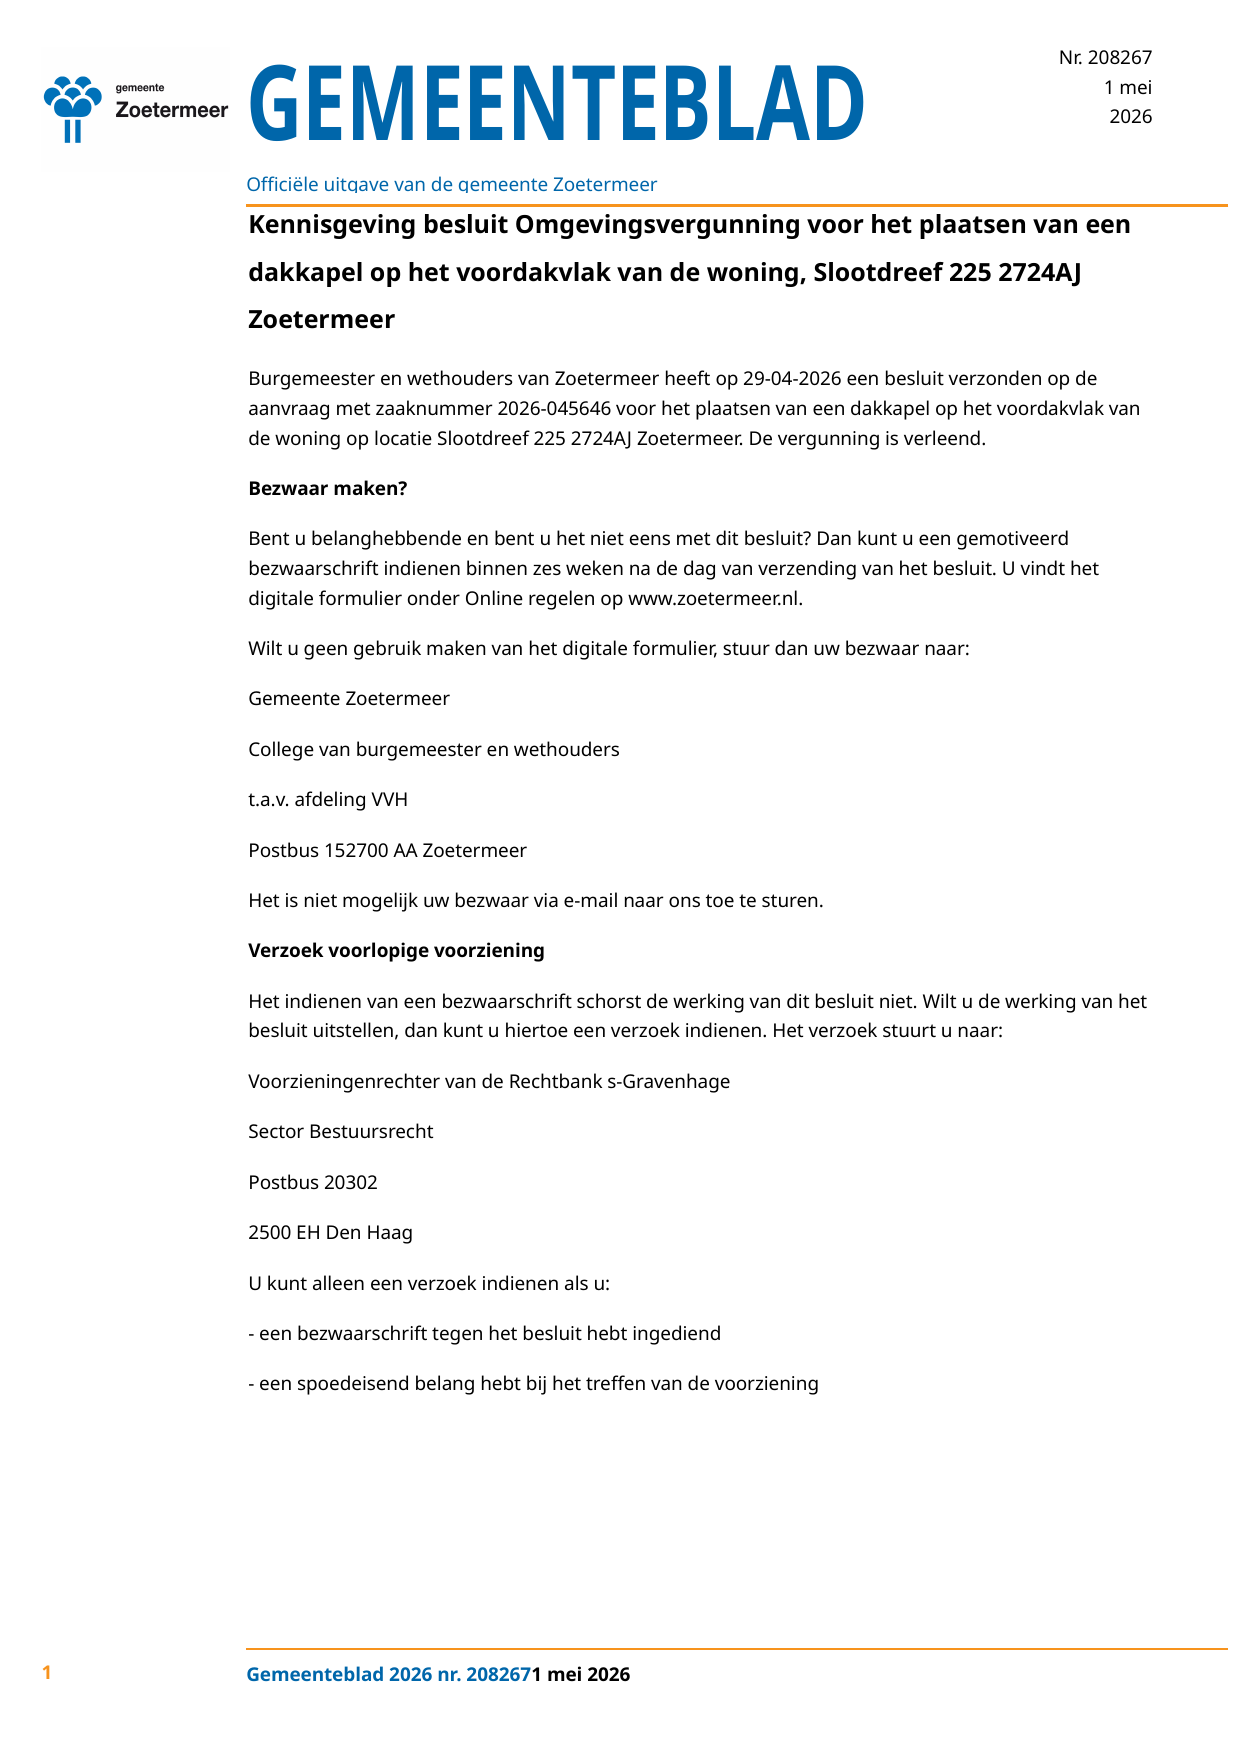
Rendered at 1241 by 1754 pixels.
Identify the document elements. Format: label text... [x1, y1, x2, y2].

text Postbus 20302 [248, 1169, 1152, 1194]
text t.a.v. afdeling VVH [248, 786, 1152, 812]
text Voorzieningenrechter van de Rechtbank s-Gravenhage [248, 1068, 1152, 1094]
text - een spoedeisend belang hebt bij het treffen van de voorziening [248, 1371, 1152, 1396]
text Bent u belanghebbende en bent u het niet eens met dit besluit? Dan kunt u een gemotiveerd bezwaarschrift indienen binnen zes weken na de dag van verzending van het besluit. U vindt het digitale formulier onder Online regelen op www.zoetermeer.nl. [248, 526, 1152, 610]
text Sector Bestuursrecht [248, 1118, 1152, 1144]
text Wilt u geen gebruik maken van het digitale formulier, stuur dan uw bezwaar naar: [248, 635, 1152, 661]
text Kennisgeving besluit Omgevingsvergunning voor het plaatsen van een dakkapel op het voordakvlak van de woning, Slootdreef 225 2724AJ Zoetermeer [248, 207, 1152, 336]
text Gemeente Zoetermeer [248, 686, 1152, 711]
text Postbus 152700 AA Zoetermeer [248, 837, 1152, 862]
text Het indienen van een bezwaarschrift schorst de werking van dit besluit niet. Wilt u de werking van het besluit uitstellen, dan kunt u hiertoe een verzoek indienen. Het verzoek stuurt u naar: [248, 988, 1152, 1043]
text Bezwaar maken? [248, 475, 1152, 501]
text - een bezwaarschrift tegen het besluit hebt ingediend [248, 1320, 1152, 1346]
text Verzoek voorlopige voorziening [248, 938, 1152, 963]
text Het is niet mogelijk uw bezwaar via e-mail naar ons toe te sturen. [248, 887, 1152, 913]
picture [41, 47, 231, 172]
text Burgemeester en wethouders van Zoetermeer heeft op 29-04-2026 een besluit verzonden op de aanvraag met zaaknummer 2026-045646 voor het plaatsen van een dakkapel op het voordakvlak van de woning op locatie Slootdreef 225 2724AJ Zoetermeer. De vergunning is verleend. [248, 366, 1152, 450]
text College van burgemeester en wethouders [248, 736, 1152, 762]
text U kunt alleen een verzoek indienen als u: [248, 1270, 1152, 1295]
text 2500 EH Den Haag [248, 1219, 1152, 1245]
